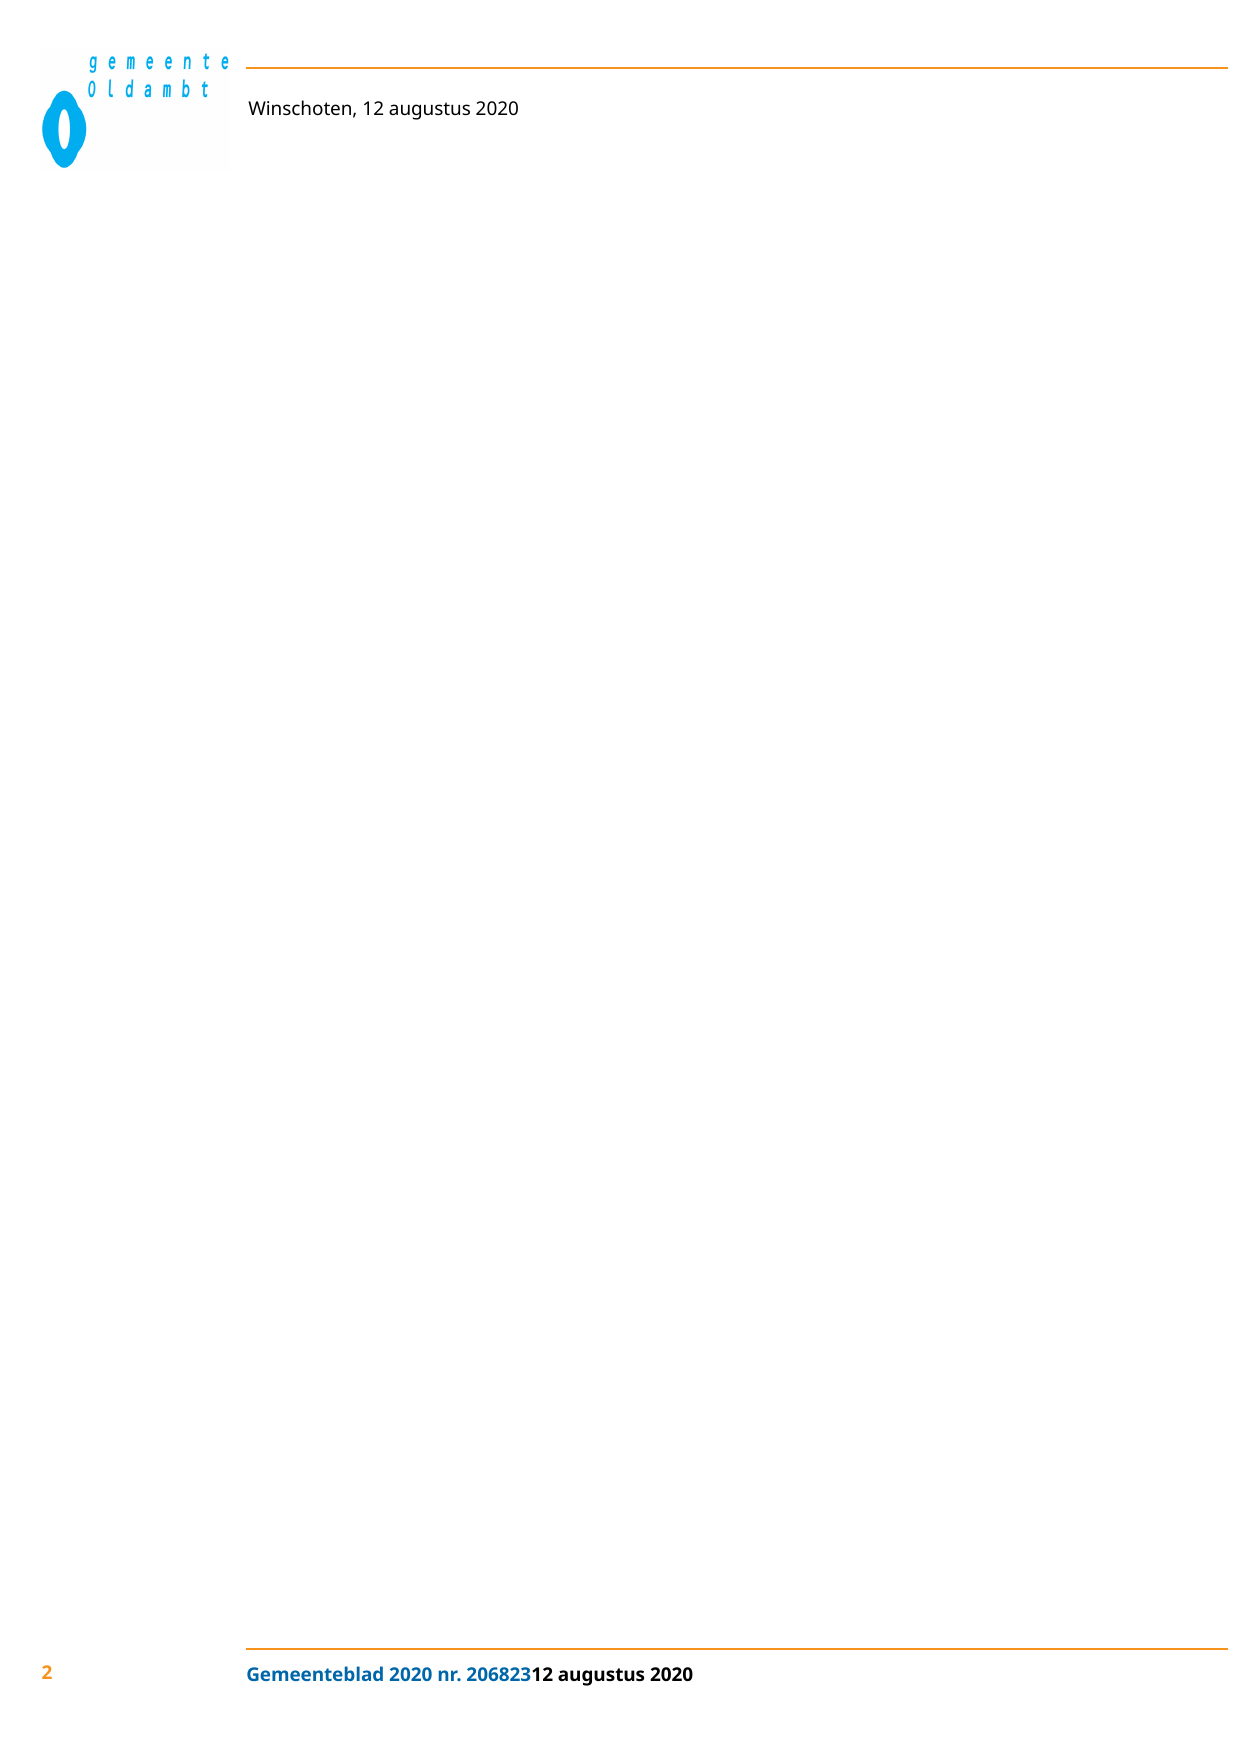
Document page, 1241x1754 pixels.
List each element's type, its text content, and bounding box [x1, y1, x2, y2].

picture [41, 47, 231, 172]
text Winschoten, 12 augustus 2020 [248, 95, 1152, 121]
